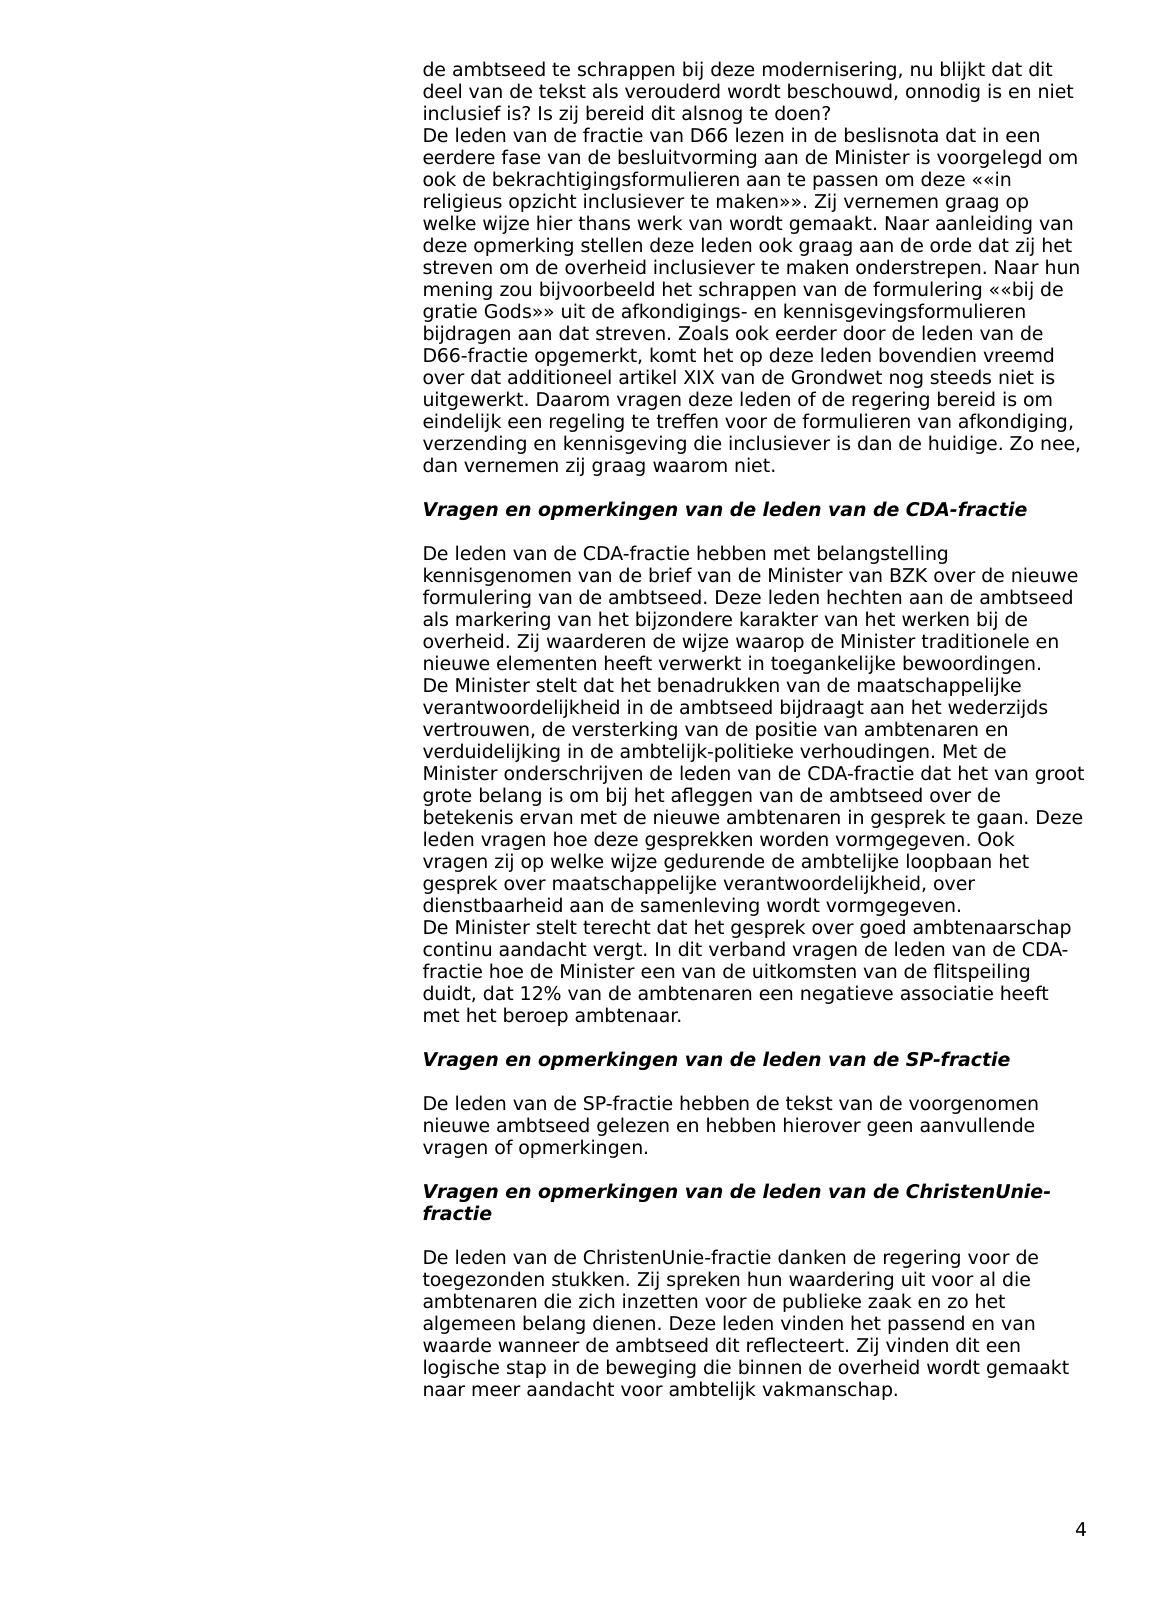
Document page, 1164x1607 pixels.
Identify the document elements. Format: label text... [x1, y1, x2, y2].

subtitle Vragen en opmerkingen van de leden van de ChristenUnie-fractie [422, 1181, 1087, 1225]
text De leden van de fractie van D66 lezen in de beslisnota dat in een eerdere fase van de besluitvorming aan de Minister is voorgelegd om ook de bekrachtigingsformulieren aan te passen om deze ««in religieus opzicht inclusiever te maken»». Zij vernemen graag op welke wijze hier thans werk van wordt gemaakt. Naar aanleiding van deze opmerking stellen deze leden ook graag aan de orde dat zij het streven om de overheid inclusiever te maken onderstrepen. Naar hun mening zou bijvoorbeeld het schrappen van de formulering ««bij de gratie Gods»» uit de afkondigings- en kennisgevingsformulieren bijdragen aan dat streven. Zoals ook eerder door de leden van de D66-fractie opgemerkt, komt het op deze leden bovendien vreemd over dat additioneel artikel XIX van de Grondwet nog steeds niet is uitgewerkt. Daarom vragen deze leden of de regering bereid is om eindelijk een regeling te treffen voor de formulieren van afkondiging, verzending en kennisgeving die inclusiever is dan de huidige. Zo nee, dan vernemen zij graag waarom niet. [422, 125, 1087, 477]
subtitle Vragen en opmerkingen van de leden van de SP-fractie [422, 1049, 1087, 1071]
text de ambtseed te schrappen bij deze modernisering, nu blijkt dat dit deel van de tekst als verouderd wordt beschouwd, onnodig is en niet inclusief is? Is zij bereid dit alsnog te doen? [422, 59, 1087, 125]
text De Minister stelt terecht dat het gesprek over goed ambtenaarschap continu aandacht vergt. In dit verband vragen de leden van de CDA-fractie hoe de Minister een van de uitkomsten van de flitspeiling duidt, dat 12% van de ambtenaren een negatieve associatie heeft met het beroep ambtenaar. [422, 917, 1087, 1027]
text De leden van de SP-fractie hebben de tekst van de voorgenomen nieuwe ambtseed gelezen en hebben hierover geen aanvullende vragen of opmerkingen. [422, 1093, 1087, 1159]
text De leden van de ChristenUnie-fractie danken de regering voor de toegezonden stukken. Zij spreken hun waardering uit voor al die ambtenaren die zich inzetten voor de publieke zaak en zo het algemeen belang dienen. Deze leden vinden het passend en van waarde wanneer de ambtseed dit reflecteert. Zij vinden dit een logische stap in de beweging die binnen de overheid wordt gemaakt naar meer aandacht voor ambtelijk vakmanschap. [422, 1247, 1087, 1401]
text De Minister stelt dat het benadrukken van de maatschappelijke verantwoordelijkheid in de ambtseed bijdraagt aan het wederzijds vertrouwen, de versterking van de positie van ambtenaren en verduidelijking in de ambtelijk-politieke verhoudingen. Met de Minister onderschrijven de leden van de CDA-fractie dat het van groot grote belang is om bij het afleggen van de ambtseed over de betekenis ervan met de nieuwe ambtenaren in gesprek te gaan. Deze leden vragen hoe deze gesprekken worden vormgegeven. Ook vragen zij op welke wijze gedurende de ambtelijke loopbaan het gesprek over maatschappelijke verantwoordelijkheid, over dienstbaarheid aan de samenleving wordt vormgegeven. [422, 675, 1087, 917]
text De leden van de CDA-fractie hebben met belangstelling kennisgenomen van de brief van de Minister van BZK over de nieuwe formulering van de ambtseed. Deze leden hechten aan de ambtseed als markering van het bijzondere karakter van het werken bij de overheid. Zij waarderen de wijze waarop de Minister traditionele en nieuwe elementen heeft verwerkt in toegankelijke bewoordingen. [422, 543, 1087, 675]
subtitle Vragen en opmerkingen van de leden van de CDA-fractie [422, 499, 1087, 521]
